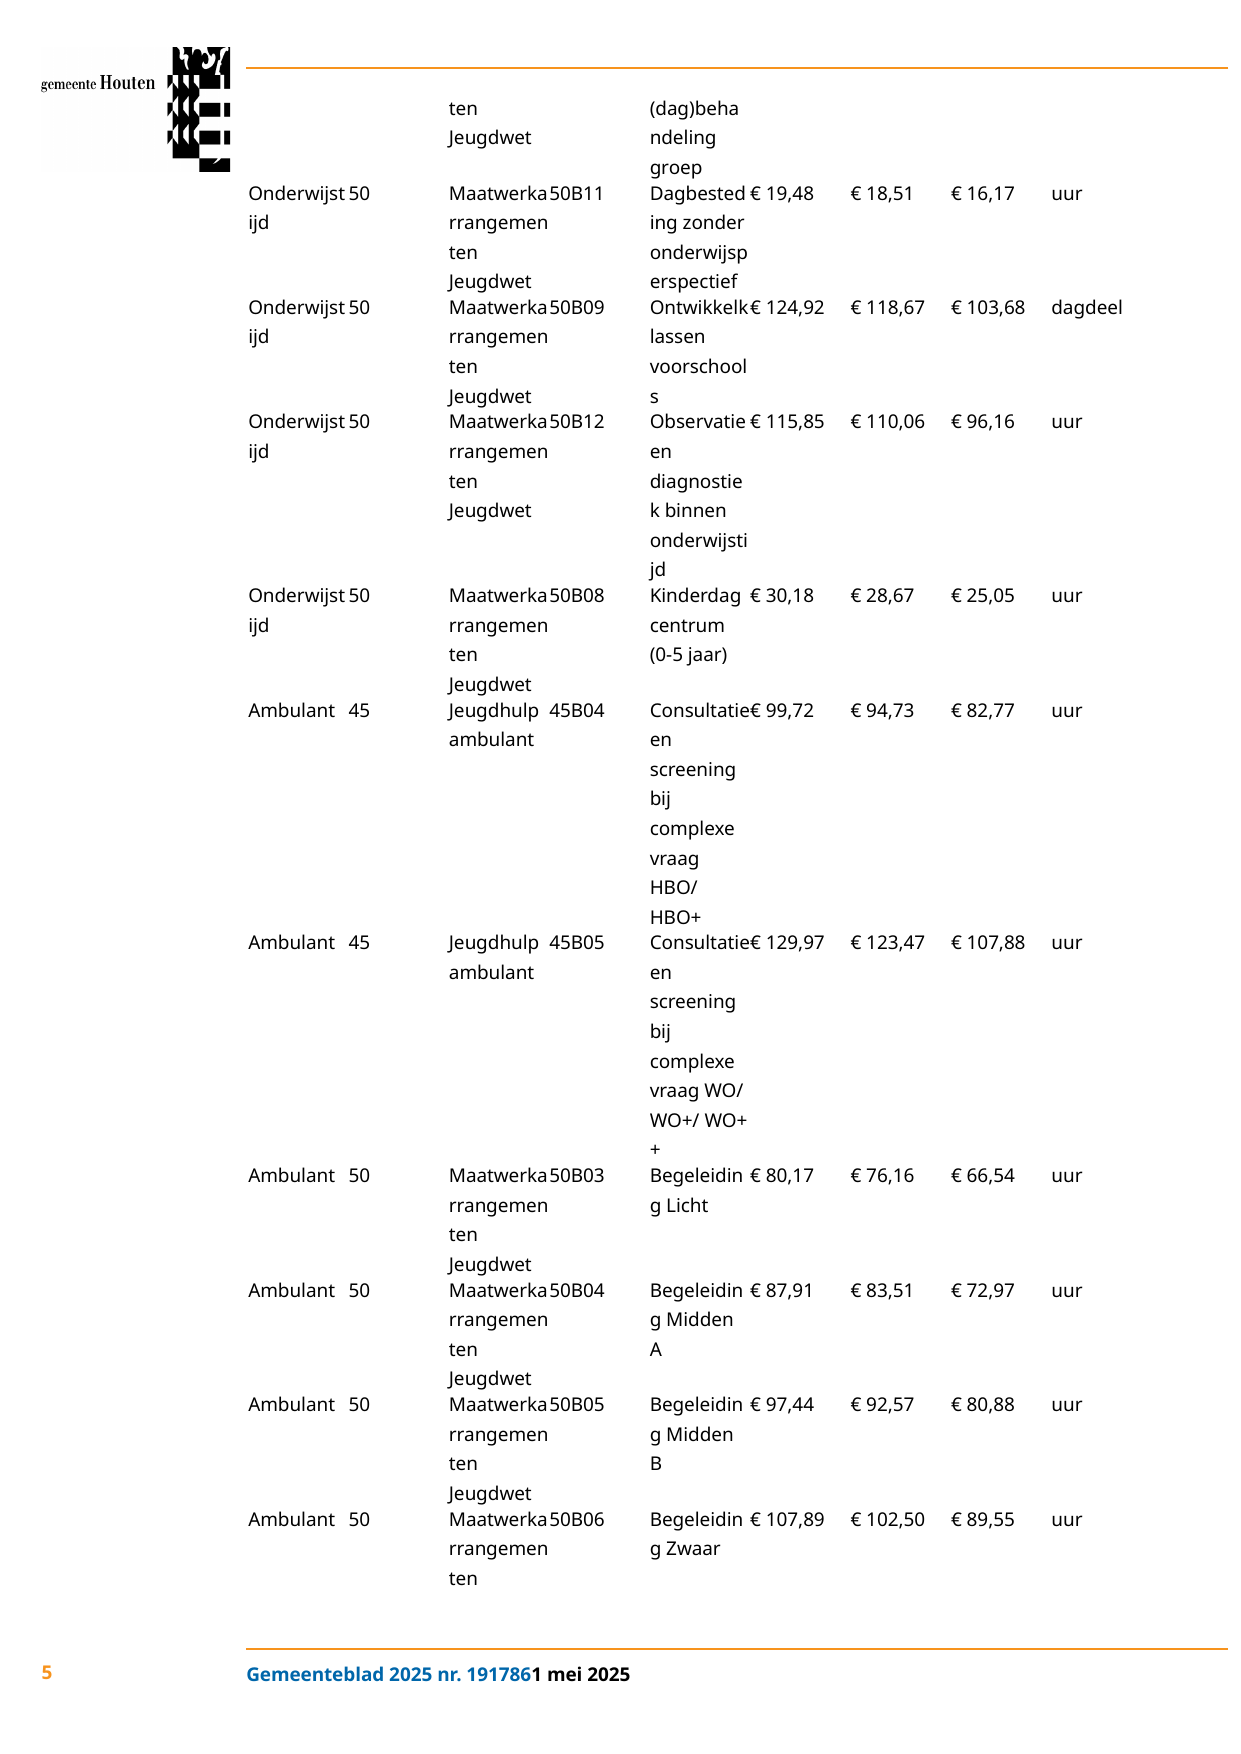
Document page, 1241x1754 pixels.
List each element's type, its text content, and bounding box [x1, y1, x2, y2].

table_cell 50 [348, 1391, 449, 1506]
table_cell Maatwerkarrangementen Jeugdwet [449, 1163, 549, 1277]
table_cell € 107,88 [951, 930, 1051, 1162]
table_cell € 80,88 [951, 1391, 1051, 1506]
table_cell 50 [348, 180, 449, 294]
table_cell Maatwerkarrangementen Jeugdwet [449, 582, 549, 697]
table_cell [248, 95, 348, 180]
table_cell uur [1051, 409, 1152, 582]
table_cell Begeleiding Licht [650, 1163, 750, 1277]
table_cell Maatwerkarrangementen [449, 1506, 549, 1591]
table_cell Ambulant [248, 697, 348, 929]
table_cell € 83,51 [850, 1277, 951, 1391]
table_cell Maatwerkarrangementen Jeugdwet [449, 1391, 549, 1506]
table_cell Jeugdhulp ambulant [449, 930, 549, 1162]
table_cell [348, 95, 449, 180]
table_cell € 124,92 [750, 294, 850, 409]
table_cell 45B05 [549, 930, 649, 1162]
table_cell 50 [348, 409, 449, 582]
table_cell (dag)behandeling groep [650, 95, 750, 180]
table_cell € 96,16 [951, 409, 1051, 582]
table_cell uur [1051, 180, 1152, 294]
table_cell € 30,18 [750, 582, 850, 697]
table_cell Kinderdagcentrum (0-5 jaar) [650, 582, 750, 697]
table_cell € 107,89 [750, 1506, 850, 1591]
table_cell [1051, 95, 1152, 180]
table_cell Onderwijstijd [248, 294, 348, 409]
table_cell € 72,97 [951, 1277, 1051, 1391]
table_cell € 123,47 [850, 930, 951, 1162]
table_cell Consultatie en screening bij complexe vraag WO/ WO+/ WO++ [650, 930, 750, 1162]
table_cell 50B04 [549, 1277, 649, 1391]
table_cell € 66,54 [951, 1163, 1051, 1277]
table_cell Onderwijstijd [248, 409, 348, 582]
table_cell Jeugdhulp ambulant [449, 697, 549, 929]
table_cell ten Jeugdwet [449, 95, 549, 180]
table_cell € 25,05 [951, 582, 1051, 697]
table_cell € 118,67 [850, 294, 951, 409]
table_cell € 87,91 [750, 1277, 850, 1391]
table_cell € 94,73 [850, 697, 951, 929]
table_cell 50 [348, 582, 449, 697]
table_cell Maatwerkarrangementen Jeugdwet [449, 409, 549, 582]
picture [41, 47, 231, 172]
table_cell € 18,51 [850, 180, 951, 294]
table_cell € 82,77 [951, 697, 1051, 929]
table_cell Onderwijstijd [248, 582, 348, 697]
table_cell Begeleiding Midden A [650, 1277, 750, 1391]
table_cell € 89,55 [951, 1506, 1051, 1591]
table_cell uur [1051, 1163, 1152, 1277]
table_cell € 28,67 [850, 582, 951, 697]
table_cell Dagbesteding zonder onderwijsperspectief [650, 180, 750, 294]
table_cell € 103,68 [951, 294, 1051, 409]
table_cell 50B05 [549, 1391, 649, 1506]
table_cell Ambulant [248, 1277, 348, 1391]
table_cell Onderwijstijd [248, 180, 348, 294]
table_cell Ambulant [248, 1163, 348, 1277]
table_cell Ambulant [248, 930, 348, 1162]
table_cell 45B04 [549, 697, 649, 929]
table_cell Maatwerkarrangementen Jeugdwet [449, 1277, 549, 1391]
table_cell Begeleiding Zwaar [650, 1506, 750, 1591]
table_cell € 110,06 [850, 409, 951, 582]
table_cell € 16,17 [951, 180, 1051, 294]
table_cell uur [1051, 582, 1152, 697]
table_cell € 92,57 [850, 1391, 951, 1506]
table_cell [750, 95, 850, 180]
table_cell Consultatie en screening bij complexe vraag HBO/ HBO+ [650, 697, 750, 929]
table_cell 50B06 [549, 1506, 649, 1591]
table_cell [549, 95, 649, 180]
table_cell Maatwerkarrangementen Jeugdwet [449, 180, 549, 294]
table_cell € 129,97 [750, 930, 850, 1162]
table_cell € 102,50 [850, 1506, 951, 1591]
table_cell € 97,44 [750, 1391, 850, 1506]
table_cell Observatie en diagnostiek binnen onderwijstijd [650, 409, 750, 582]
table_cell € 80,17 [750, 1163, 850, 1277]
table_cell 50B11 [549, 180, 649, 294]
table_cell Ambulant [248, 1506, 348, 1591]
table_cell uur [1051, 930, 1152, 1162]
table_cell € 99,72 [750, 697, 850, 929]
table_cell dagdeel [1051, 294, 1152, 409]
table_cell 50 [348, 1277, 449, 1391]
table_cell € 115,85 [750, 409, 850, 582]
table_cell € 76,16 [850, 1163, 951, 1277]
table_cell [951, 95, 1051, 180]
table_cell Maatwerkarrangementen Jeugdwet [449, 294, 549, 409]
table_cell € 19,48 [750, 180, 850, 294]
table_cell 50B12 [549, 409, 649, 582]
table_cell uur [1051, 1277, 1152, 1391]
table_cell 50 [348, 1163, 449, 1277]
table_cell 45 [348, 930, 449, 1162]
table_cell 45 [348, 697, 449, 929]
table_cell 50B08 [549, 582, 649, 697]
table_cell 50B03 [549, 1163, 649, 1277]
table_cell 50 [348, 1506, 449, 1591]
table_cell Ambulant [248, 1391, 348, 1506]
table_cell Begeleiding Midden B [650, 1391, 750, 1506]
table_cell uur [1051, 1506, 1152, 1591]
table_cell 50B09 [549, 294, 649, 409]
table_cell 50 [348, 294, 449, 409]
table_cell uur [1051, 697, 1152, 929]
table_cell Ontwikkelklassen voorschools [650, 294, 750, 409]
table_cell uur [1051, 1391, 1152, 1506]
table_cell [850, 95, 951, 180]
